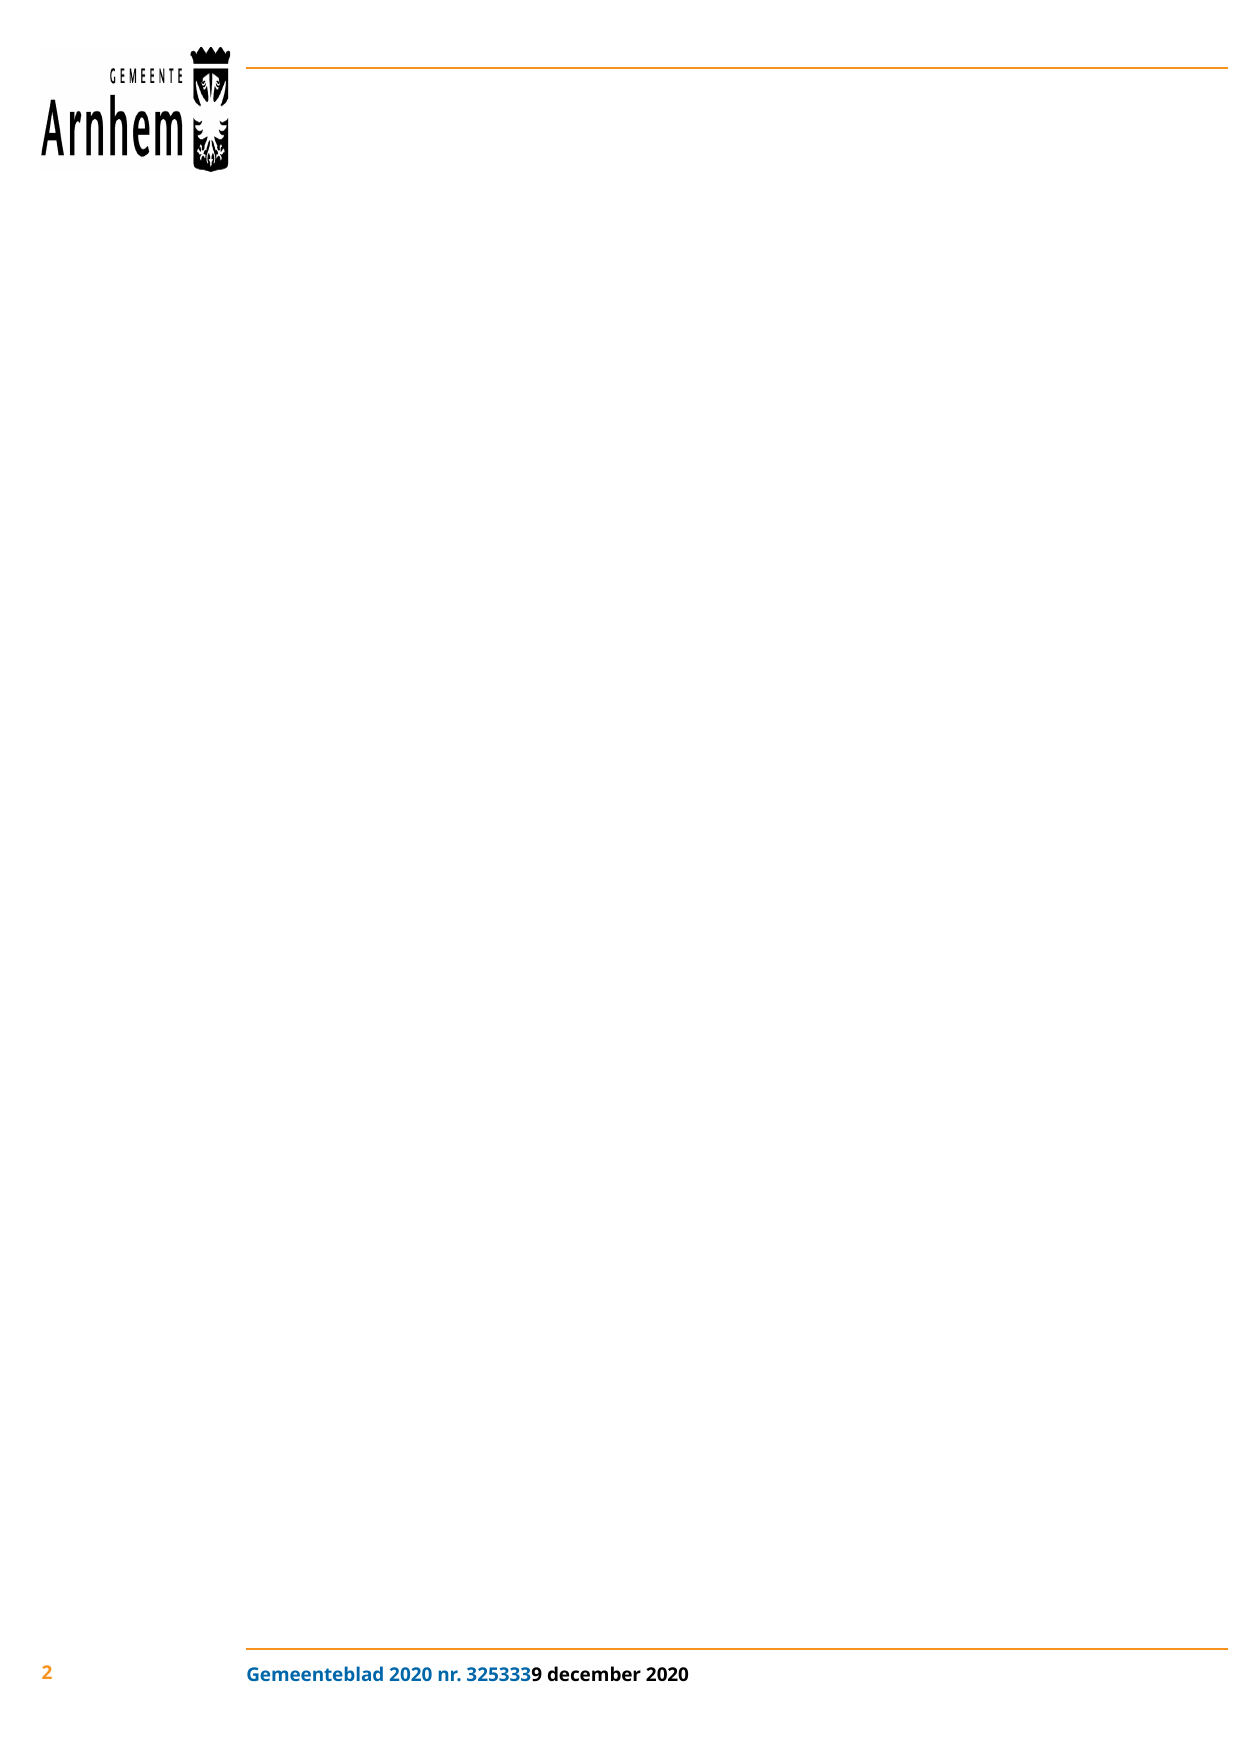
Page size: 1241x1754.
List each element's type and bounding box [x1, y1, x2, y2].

picture [41, 47, 231, 172]
